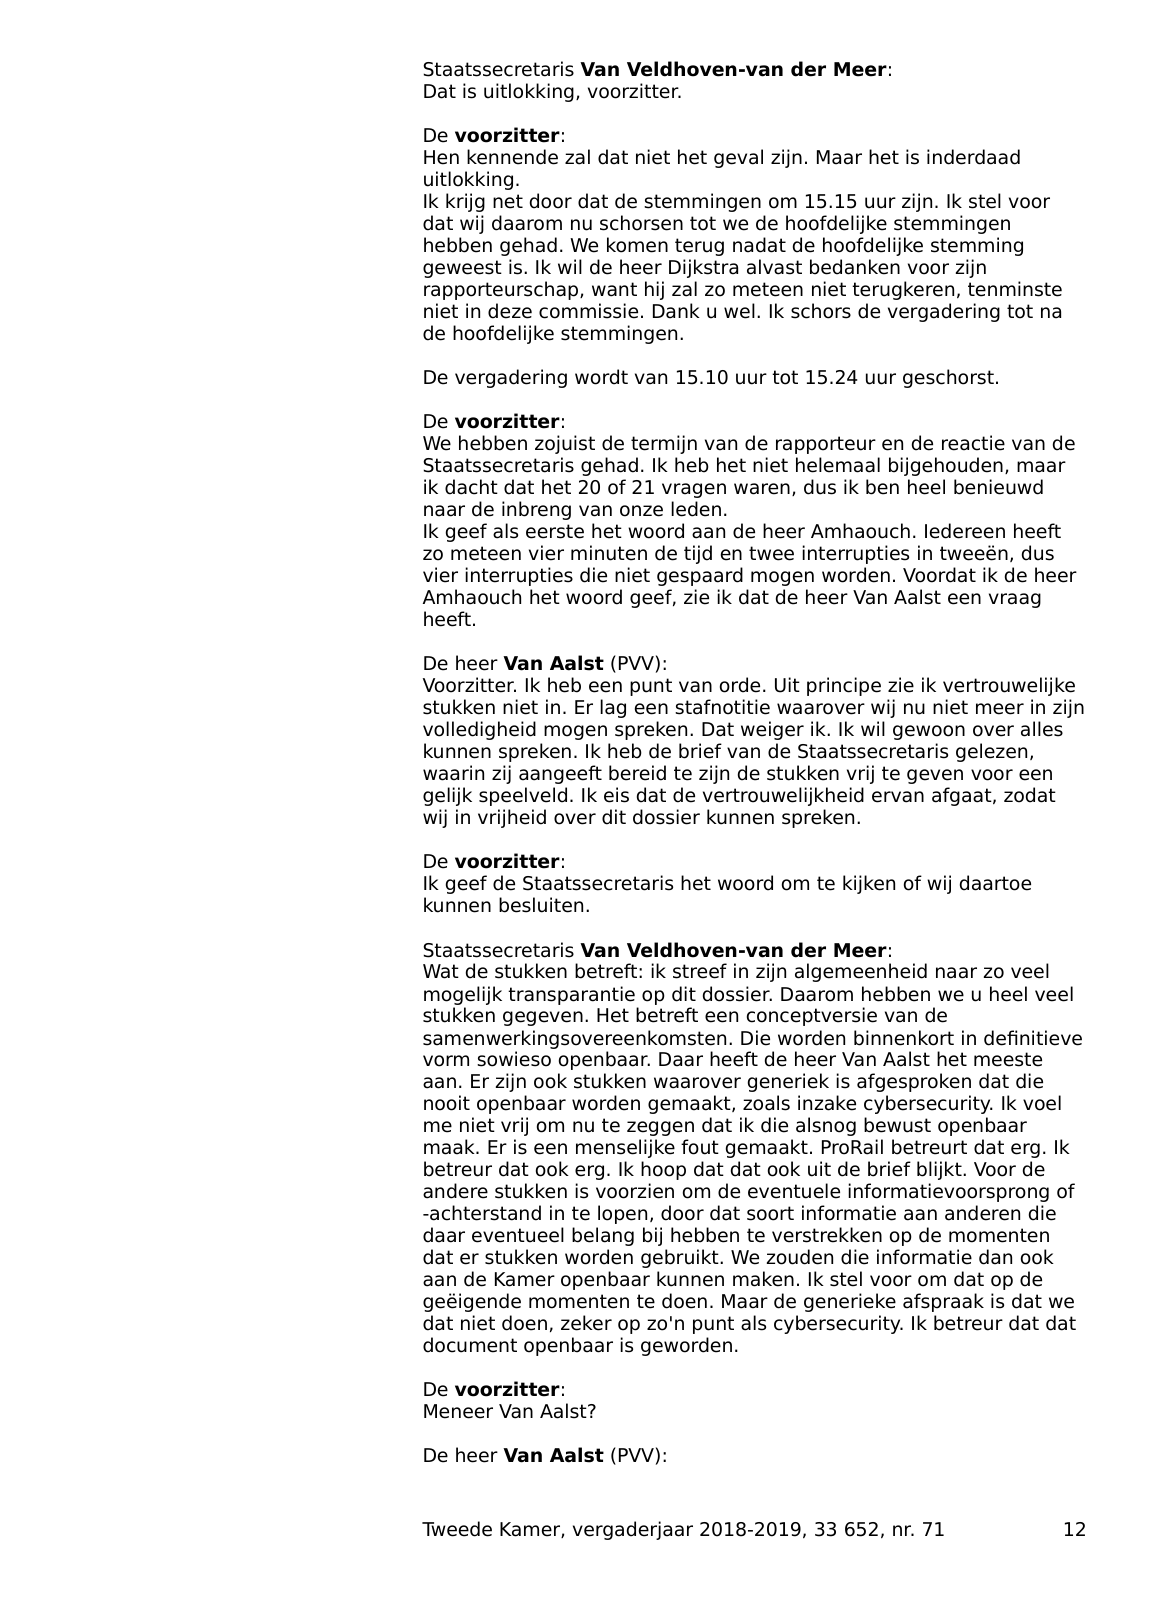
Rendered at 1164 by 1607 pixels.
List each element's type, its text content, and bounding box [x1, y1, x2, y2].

text De heer Van Aalst (PVV): [422, 653, 1087, 675]
text Wat de stukken betreft: ik streef in zijn algemeenheid naar zo veel mogelijk transparantie op dit dossier. Daarom hebben we u heel veel stukken gegeven. Het betreft een conceptversie van de samenwerkingsovereenkomsten. Die worden binnenkort in definitieve vorm sowieso openbaar. Daar heeft de heer Van Aalst het meeste aan. Er zijn ook stukken waarover generiek is afgesproken dat die nooit openbaar worden gemaakt, zoals inzake cybersecurity. Ik voel me niet vrij om nu te zeggen dat ik die alsnog bewust openbaar maak. Er is een menselijke fout gemaakt. ProRail betreurt dat erg. Ik betreur dat ook erg. Ik hoop dat dat ook uit de brief blijkt. Voor de andere stukken is voorzien om de eventuele informatievoorsprong of -achterstand in te lopen, door dat soort informatie aan anderen die daar eventueel belang bij hebben te verstrekken op de momenten dat er stukken worden gebruikt. We zouden die informatie dan ook aan de Kamer openbaar kunnen maken. Ik stel voor om dat op de geëigende momenten te doen. Maar de generieke afspraak is dat we dat niet doen, zeker op zo'n punt als cybersecurity. Ik betreur dat dat document openbaar is geworden. [422, 961, 1087, 1357]
text Hen kennende zal dat niet het geval zijn. Maar het is inderdaad uitlokking. [422, 147, 1087, 191]
text We hebben zojuist de termijn van de rapporteur en de reactie van de Staatssecretaris gehad. Ik heb het niet helemaal bijgehouden, maar ik dacht dat het 20 of 21 vragen waren, dus ik ben heel benieuwd naar de inbreng van onze leden. [422, 433, 1087, 521]
text De voorzitter: [422, 125, 1087, 147]
text De heer Van Aalst (PVV): [422, 1445, 1087, 1467]
text Dat is uitlokking, voorzitter. [422, 81, 1087, 103]
text De vergadering wordt van 15.10 uur tot 15.24 uur geschorst. [422, 367, 1087, 389]
text Meneer Van Aalst? [422, 1401, 1087, 1423]
text Staatssecretaris Van Veldhoven-van der Meer: [422, 59, 1087, 81]
text De voorzitter: [422, 1379, 1087, 1401]
text Ik krijg net door dat de stemmingen om 15.15 uur zijn. Ik stel voor dat wij daarom nu schorsen tot we de hoofdelijke stemmingen hebben gehad. We komen terug nadat de hoofdelijke stemming geweest is. Ik wil de heer Dijkstra alvast bedanken voor zijn rapporteurschap, want hij zal zo meteen niet terugkeren, tenminste niet in deze commissie. Dank u wel. Ik schors de vergadering tot na de hoofdelijke stemmingen. [422, 191, 1087, 345]
text Ik geef de Staatssecretaris het woord om te kijken of wij daartoe kunnen besluiten. [422, 873, 1087, 917]
text Voorzitter. Ik heb een punt van orde. Uit principe zie ik vertrouwelijke stukken niet in. Er lag een stafnotitie waarover wij nu niet meer in zijn volledigheid mogen spreken. Dat weiger ik. Ik wil gewoon over alles kunnen spreken. Ik heb de brief van de Staatssecretaris gelezen, waarin zij aangeeft bereid te zijn de stukken vrij te geven voor een gelijk speelveld. Ik eis dat de vertrouwelijkheid ervan afgaat, zodat wij in vrijheid over dit dossier kunnen spreken. [422, 675, 1087, 829]
text Ik geef als eerste het woord aan de heer Amhaouch. Iedereen heeft zo meteen vier minuten de tijd en twee interrupties in tweeën, dus vier interrupties die niet gespaard mogen worden. Voordat ik de heer Amhaouch het woord geef, zie ik dat de heer Van Aalst een vraag heeft. [422, 521, 1087, 631]
text De voorzitter: [422, 411, 1087, 433]
text De voorzitter: [422, 851, 1087, 873]
text Staatssecretaris Van Veldhoven-van der Meer: [422, 939, 1087, 961]
